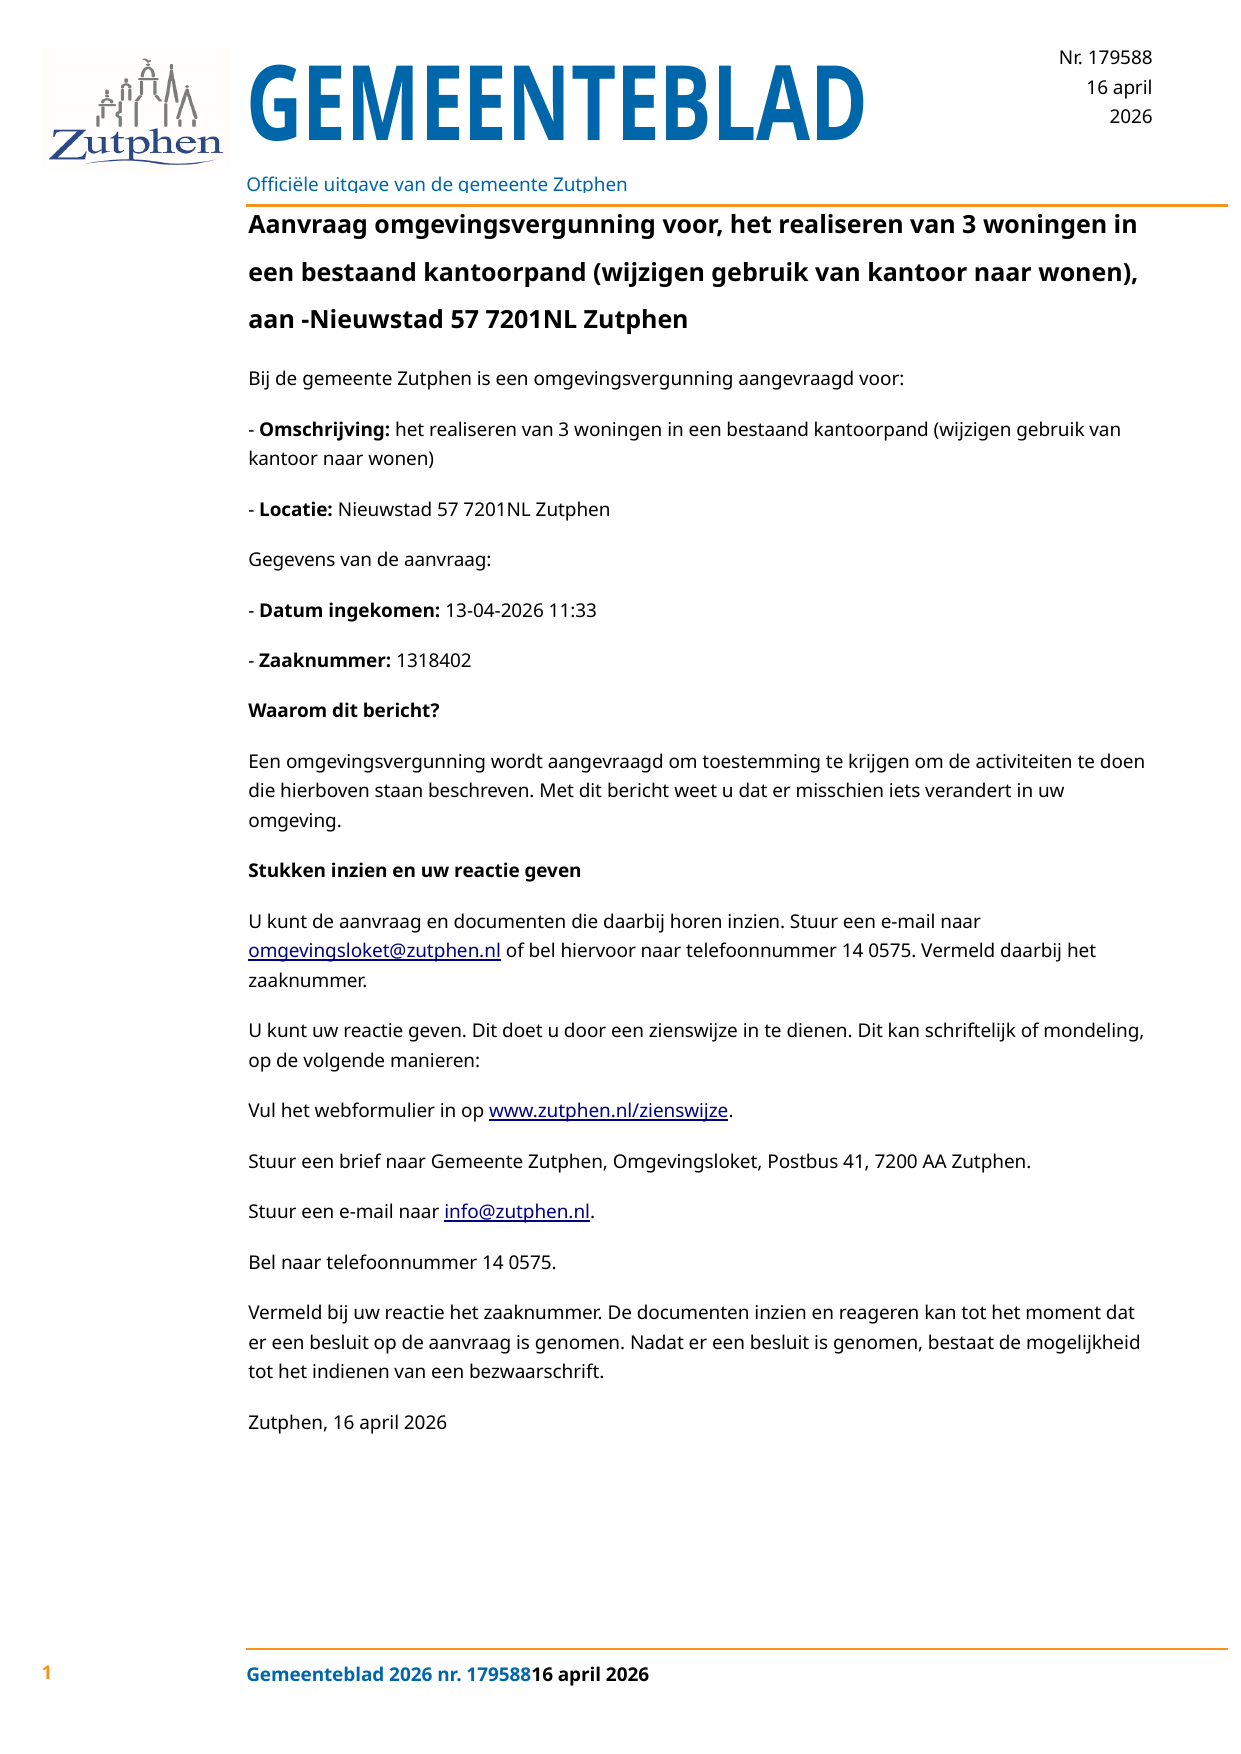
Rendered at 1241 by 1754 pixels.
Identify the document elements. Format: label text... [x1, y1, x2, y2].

text Vul het webformulier in op www.zutphen.nl/zienswijze. [248, 1098, 1152, 1123]
text U kunt uw reactie geven. Dit doet u door een zienswijze in te dienen. Dit kan schriftelijk of mondeling, op de volgende manieren: [248, 1018, 1152, 1073]
picture [41, 47, 231, 172]
text Bel naar telefoonnummer 14 0575. [248, 1249, 1152, 1274]
text Stuur een e-mail naar info@zutphen.nl. [248, 1198, 1152, 1224]
text Waarom dit bericht? [248, 698, 1152, 723]
text - Datum ingekomen: 13-04-2026 11:33 [248, 597, 1152, 622]
text Stuur een brief naar Gemeente Zutphen, Omgevingsloket, Postbus 41, 7200 AA Zutphen. [248, 1148, 1152, 1174]
text Stukken inzien en uw reactie geven [248, 858, 1152, 883]
text Zutphen, 16 april 2026 [248, 1409, 1152, 1434]
text Vermeld bij uw reactie het zaaknummer. De documenten inzien en reageren kan tot het moment dat er een besluit op de aanvraag is genomen. Nadat er een besluit is genomen, bestaat de mogelijkheid tot het indienen van een bezwaarschrift. [248, 1299, 1152, 1384]
text Bij de gemeente Zutphen is een omgevingsvergunning aangevraagd voor: [248, 366, 1152, 391]
text - Zaaknummer: 1318402 [248, 647, 1152, 673]
text Een omgevingsvergunning wordt aangevraagd om toestemming te krijgen om de activiteiten te doen die hierboven staan beschreven. Met dit bericht weet u dat er misschien iets verandert in uw omgeving. [248, 748, 1152, 833]
text Gegevens van de aanvraag: [248, 546, 1152, 572]
text - Locatie: Nieuwstad 57 7201NL Zutphen [248, 496, 1152, 522]
text U kunt de aanvraag en documenten die daarbij horen inzien. Stuur een e-mail naar omgevingsloket@zutphen.nl of bel hiervoor naar telefoonnummer 14 0575. Vermeld daarbij het zaaknummer. [248, 908, 1152, 993]
text Aanvraag omgevingsvergunning voor, het realiseren van 3 woningen in een bestaand kantoorpand (wijzigen gebruik van kantoor naar wonen), aan -Nieuwstad 57 7201NL Zutphen [248, 207, 1152, 336]
text - Omschrijving: het realiseren van 3 woningen in een bestaand kantoorpand (wijzigen gebruik van kantoor naar wonen) [248, 416, 1152, 471]
